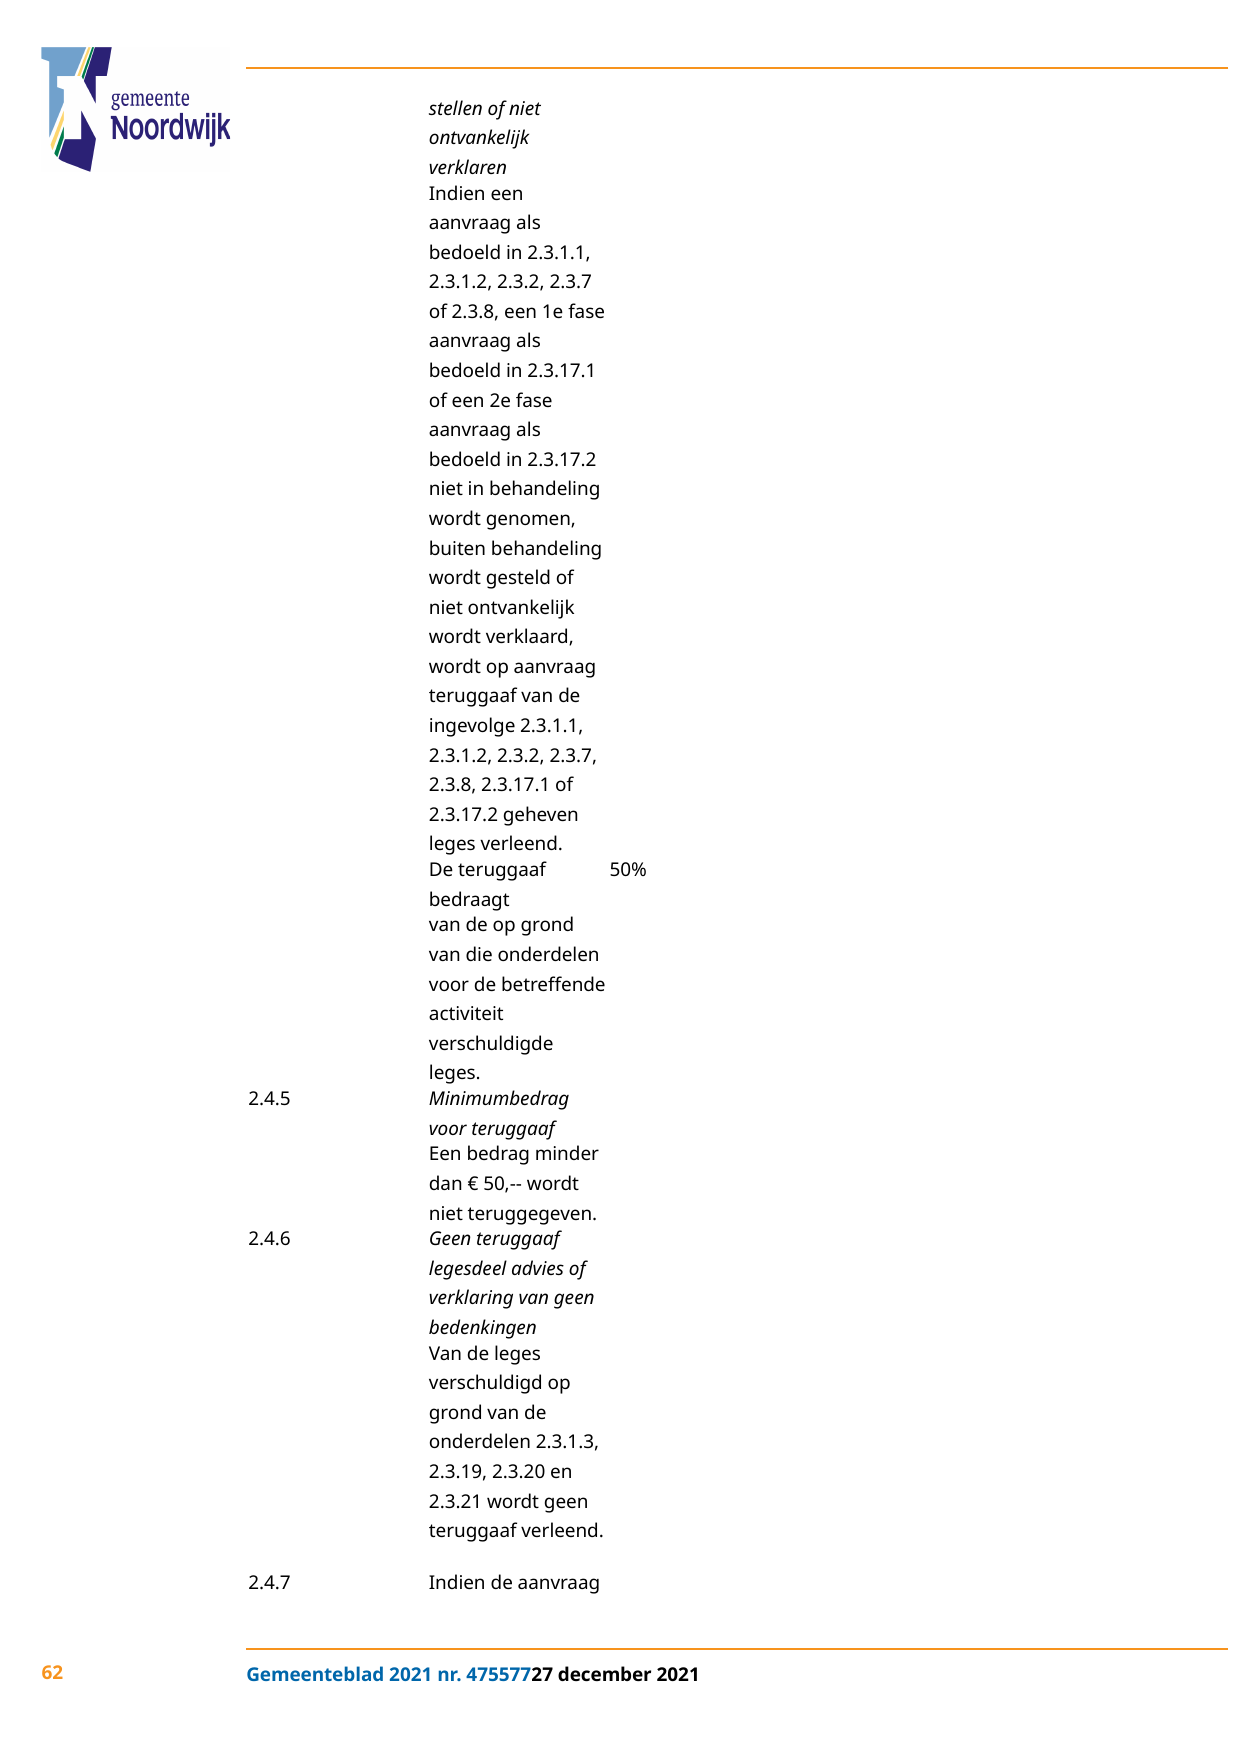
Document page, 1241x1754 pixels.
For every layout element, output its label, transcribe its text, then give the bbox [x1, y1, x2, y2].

table_cell [971, 912, 1152, 1085]
table_cell [971, 1141, 1152, 1225]
table_cell [971, 1543, 1152, 1569]
picture [41, 47, 231, 172]
table_cell [609, 95, 971, 180]
table_cell [971, 1085, 1152, 1141]
table_cell Een bedrag minder dan € 50,-- wordt niet teruggegeven. [429, 1141, 609, 1225]
table_cell [609, 1569, 971, 1594]
table_cell Indien een aanvraag als bedoeld in 2.3.1.1, 2.3.1.2, 2.3.2, 2.3.7 of 2.3.8, een 1e fase aanvraag als bedoeld in 2.3.17.1 of een 2e fase aanvraag als bedoeld in 2.3.17.2 niet in behandeling wordt genomen, buiten behandeling wordt gesteld of niet ontvankelijk wordt verklaard, wordt op aanvraag teruggaaf van de ingevolge 2.3.1.1, 2.3.1.2, 2.3.2, 2.3.7, 2.3.8, 2.3.17.1 of 2.3.17.2 geheven leges verleend. [429, 180, 609, 856]
table_cell 2.4.5 [248, 1085, 429, 1141]
table_cell [248, 95, 429, 180]
table_cell [971, 856, 1152, 912]
table_cell van de op grond van die onderdelen voor de betreffende activiteit verschuldigde leges. [429, 912, 609, 1085]
table_cell [248, 856, 429, 912]
table_cell 2.4.7 [248, 1569, 429, 1594]
table_cell [971, 1340, 1152, 1543]
table_cell Geen teruggaaf legesdeel advies of verklaring van geen bedenkingen [429, 1225, 609, 1340]
table_cell [248, 1340, 429, 1543]
table_cell [609, 1085, 971, 1141]
table_cell [609, 912, 971, 1085]
table_cell [248, 1543, 429, 1569]
table_cell stellen of niet ontvankelijk verklaren [429, 95, 609, 180]
table_cell De teruggaaf bedraagt [429, 856, 609, 912]
table_cell [248, 180, 429, 856]
table_cell [248, 1141, 429, 1225]
table_cell [609, 1141, 971, 1225]
table_cell [248, 912, 429, 1085]
table_cell [971, 1225, 1152, 1340]
table_cell [609, 1340, 971, 1543]
table_cell [609, 1543, 971, 1569]
table_cell Minimumbedrag voor teruggaaf [429, 1085, 609, 1141]
table_cell Indien de aanvraag [429, 1569, 609, 1594]
table_cell [971, 95, 1152, 180]
table_cell [429, 1543, 609, 1569]
table_cell [971, 1569, 1152, 1594]
table_cell 2.4.6 [248, 1225, 429, 1340]
table_cell 50% [609, 856, 971, 912]
table_cell [609, 1225, 971, 1340]
table_cell Van de leges verschuldigd op grond van de onderdelen 2.3.1.3, 2.3.19, 2.3.20 en 2.3.21 wordt geen teruggaaf verleend. [429, 1340, 609, 1543]
table_cell [609, 180, 971, 856]
table_cell [971, 180, 1152, 856]
